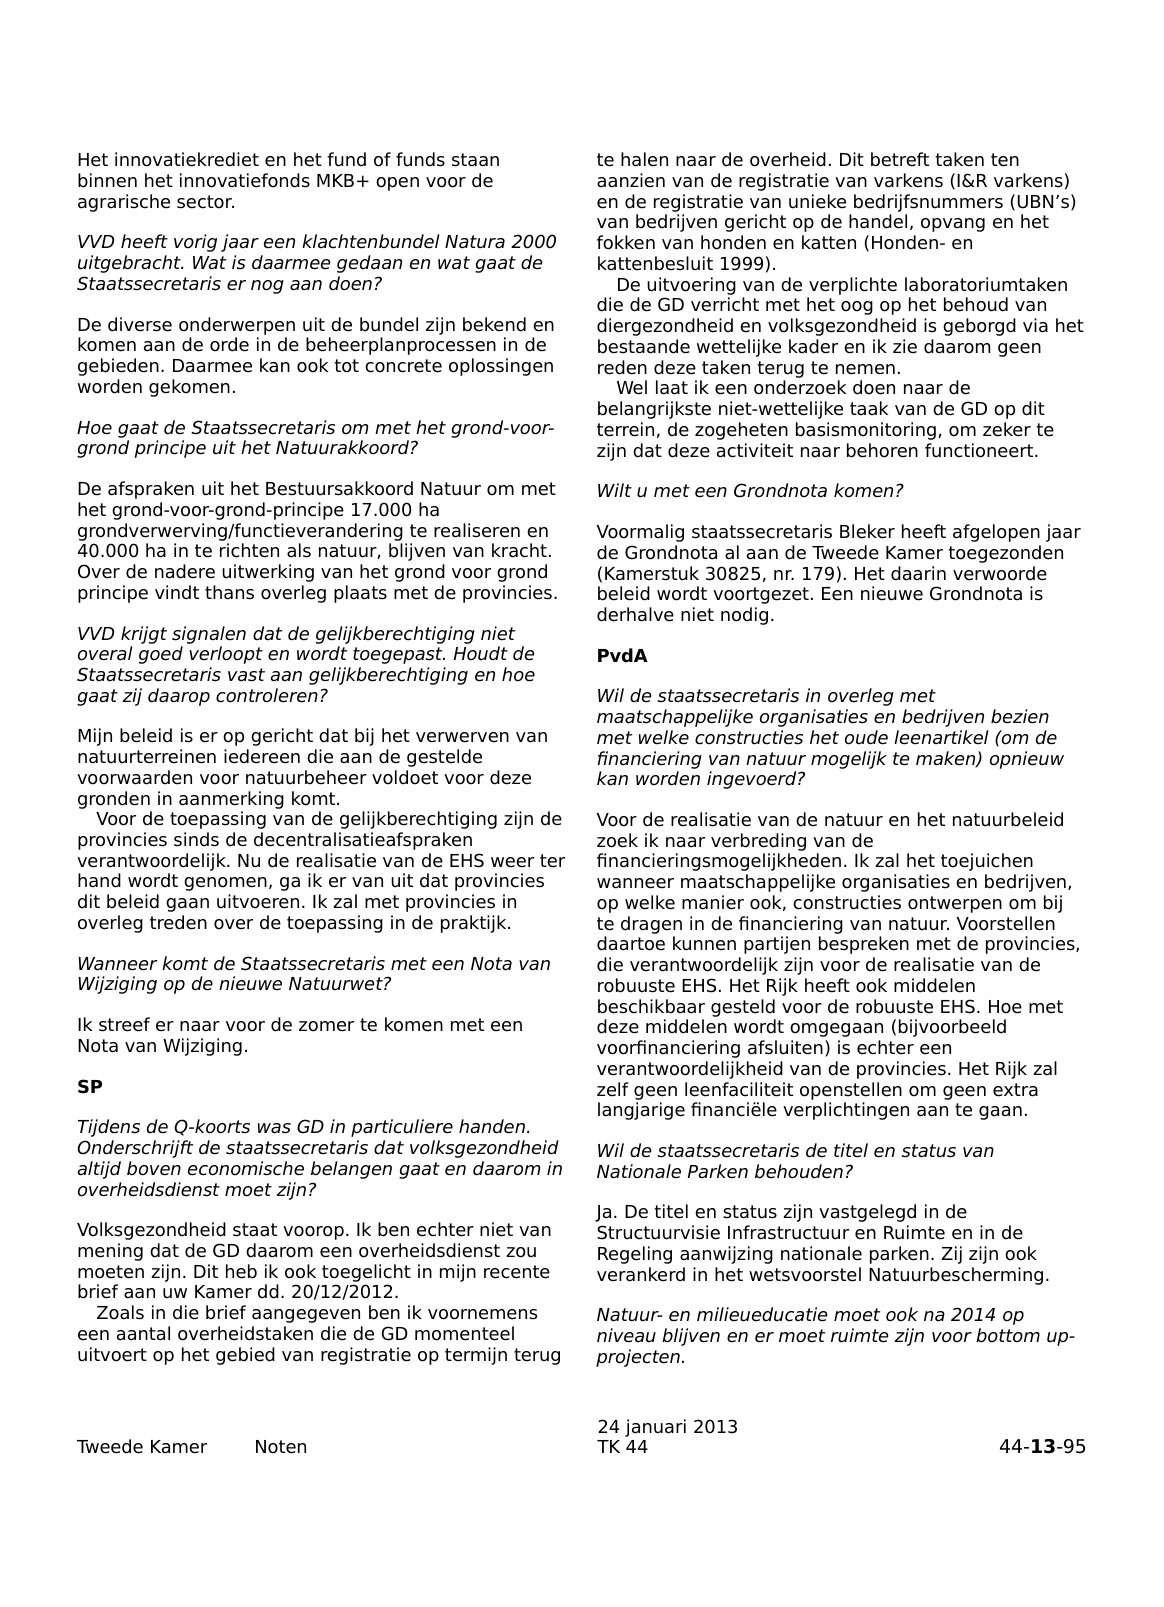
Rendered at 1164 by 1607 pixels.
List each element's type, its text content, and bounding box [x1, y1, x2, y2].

text Hoe gaat de Staatssecretaris om met het grond-voor-grond principe uit het Natuurakkoord? [77, 417, 567, 459]
text SP [77, 1076, 567, 1097]
text Wil de staatssecretaris de titel en status van Nationale Parken behouden? [596, 1141, 1087, 1182]
text te halen naar de overheid. Dit betreft taken ten aanzien van de registratie van varkens (I&R varkens) en de registratie van unieke bedrijfsnummers (UBN’s) van bedrijven gericht op de handel, opvang en het fokken van honden en katten (Honden- en kattenbesluit 1999). [596, 150, 1087, 274]
text Tijdens de Q-koorts was GD in particuliere handen. Onderschrijft de staatssecretaris dat volksgezondheid altijd boven economische belangen gaat en daarom in overheidsdienst moet zijn? [77, 1117, 567, 1200]
text De uitvoering van de verplichte laboratoriumtaken die de GD verricht met het oog op het behoud van diergezondheid en volksgezondheid is geborgd via het bestaande wettelijke kader en ik zie daarom geen reden deze taken terug te nemen. [596, 274, 1087, 378]
text Zoals in die brief aangegeven ben ik voornemens een aantal overheidstaken die de GD momenteel uitvoert op het gebied van registratie op termijn terug [77, 1303, 567, 1365]
text Volksgezondheid staat voorop. Ik ben echter niet van mening dat de GD daarom een overheidsdienst zou moeten zijn. Dit heb ik ook toegelicht in mijn recente brief aan uw Kamer dd. 20/12/2012. [77, 1220, 567, 1303]
text Wel laat ik een onderzoek doen naar de belangrijkste niet-wettelijke taak van de GD op dit terrein, de zogeheten basismonitoring, om zeker te zijn dat deze activiteit naar behoren functioneert. [596, 378, 1087, 461]
text De diverse onderwerpen uit de bundel zijn bekend en komen aan de orde in de beheerplanprocessen in de gebieden. Daarmee kan ook tot concrete oplossingen worden gekomen. [77, 314, 567, 397]
text Wil de staatssecretaris in overleg met maatschappelijke organisaties en bedrijven bezien met welke constructies het oude leenartikel (om de financiering van natuur mogelijk te maken) opnieuw kan worden ingevoerd? [596, 686, 1087, 790]
text Wanneer komt de Staatssecretaris met een Nota van Wijziging op de nieuwe Natuurwet? [77, 953, 567, 995]
text De afspraken uit het Bestuursakkoord Natuur om met het grond-voor-grond-principe 17.000 ha grondverwerving/functieverandering te realiseren en 40.000 ha in te richten als natuur, blijven van kracht. Over de nadere uitwerking van het grond voor grond principe vindt thans overleg plaats met de provincies. [77, 479, 567, 603]
text Mijn beleid is er op gericht dat bij het verwerven van natuurterreinen iedereen die aan de gestelde voorwaarden voor natuurbeheer voldoet voor deze gronden in aanmerking komt. [77, 726, 567, 809]
text Het innovatiekrediet en het fund of funds staan binnen het innovatiefonds MKB+ open voor de agrarische sector. [77, 150, 567, 212]
text VVD heeft vorig jaar een klachtenbundel Natura 2000 uitgebracht. Wat is daarmee gedaan en wat gaat de Staatssecretaris er nog aan doen? [77, 232, 567, 294]
text Voor de realisatie van de natuur en het natuurbeleid zoek ik naar verbreding van de financieringsmogelijkheden. Ik zal het toejuichen wanneer maatschappelijke organisaties en bedrijven, op welke manier ook, constructies ontwerpen om bij te dragen in de financiering van natuur. Voorstellen daartoe kunnen partijen bespreken met de provincies, die verantwoordelijk zijn voor de realisatie van de robuuste EHS. Het Rijk heeft ook middelen beschikbaar gesteld voor de robuuste EHS. Hoe met deze middelen wordt omgegaan (bijvoorbeeld voorfinanciering afsluiten) is echter een verantwoordelijkheid van de provincies. Het Rijk zal zelf geen leenfaciliteit openstellen om geen extra langjarige financiële verplichtingen aan te gaan. [596, 810, 1087, 1121]
text Natuur- en milieueducatie moet ook na 2014 op niveau blijven en er moet ruimte zijn voor bottom up-projecten. [596, 1305, 1087, 1367]
text Voormalig staatssecretaris Bleker heeft afgelopen jaar de Grondnota al aan de Tweede Kamer toegezonden (Kamerstuk 30825, nr. 179). Het daarin verwoorde beleid wordt voortgezet. Een nieuwe Grondnota is derhalve niet nodig. [596, 522, 1087, 626]
text Wilt u met een Grondnota komen? [596, 481, 1087, 502]
text Voor de toepassing van de gelijkberechtiging zijn de provincies sinds de decentralisatieafspraken verantwoordelijk. Nu de realisatie van de EHS weer ter hand wordt genomen, ga ik er van uit dat provincies dit beleid gaan uitvoeren. Ik zal met provincies in overleg treden over de toepassing in de praktijk. [77, 809, 567, 933]
text Ik streef er naar voor de zomer te komen met een Nota van Wijziging. [77, 1015, 567, 1056]
text PvdA [596, 646, 1087, 666]
text Ja. De titel en status zijn vastgelegd in de Structuurvisie Infrastructuur en Ruimte en in de Regeling aanwijzing nationale parken. Zij zijn ook verankerd in het wetsvoorstel Natuurbescherming. [596, 1202, 1087, 1285]
text VVD krijgt signalen dat de gelijkberechtiging niet overal goed verloopt en wordt toegepast. Houdt de Staatssecretaris vast aan gelijkberechtiging en hoe gaat zij daarop controleren? [77, 623, 567, 706]
